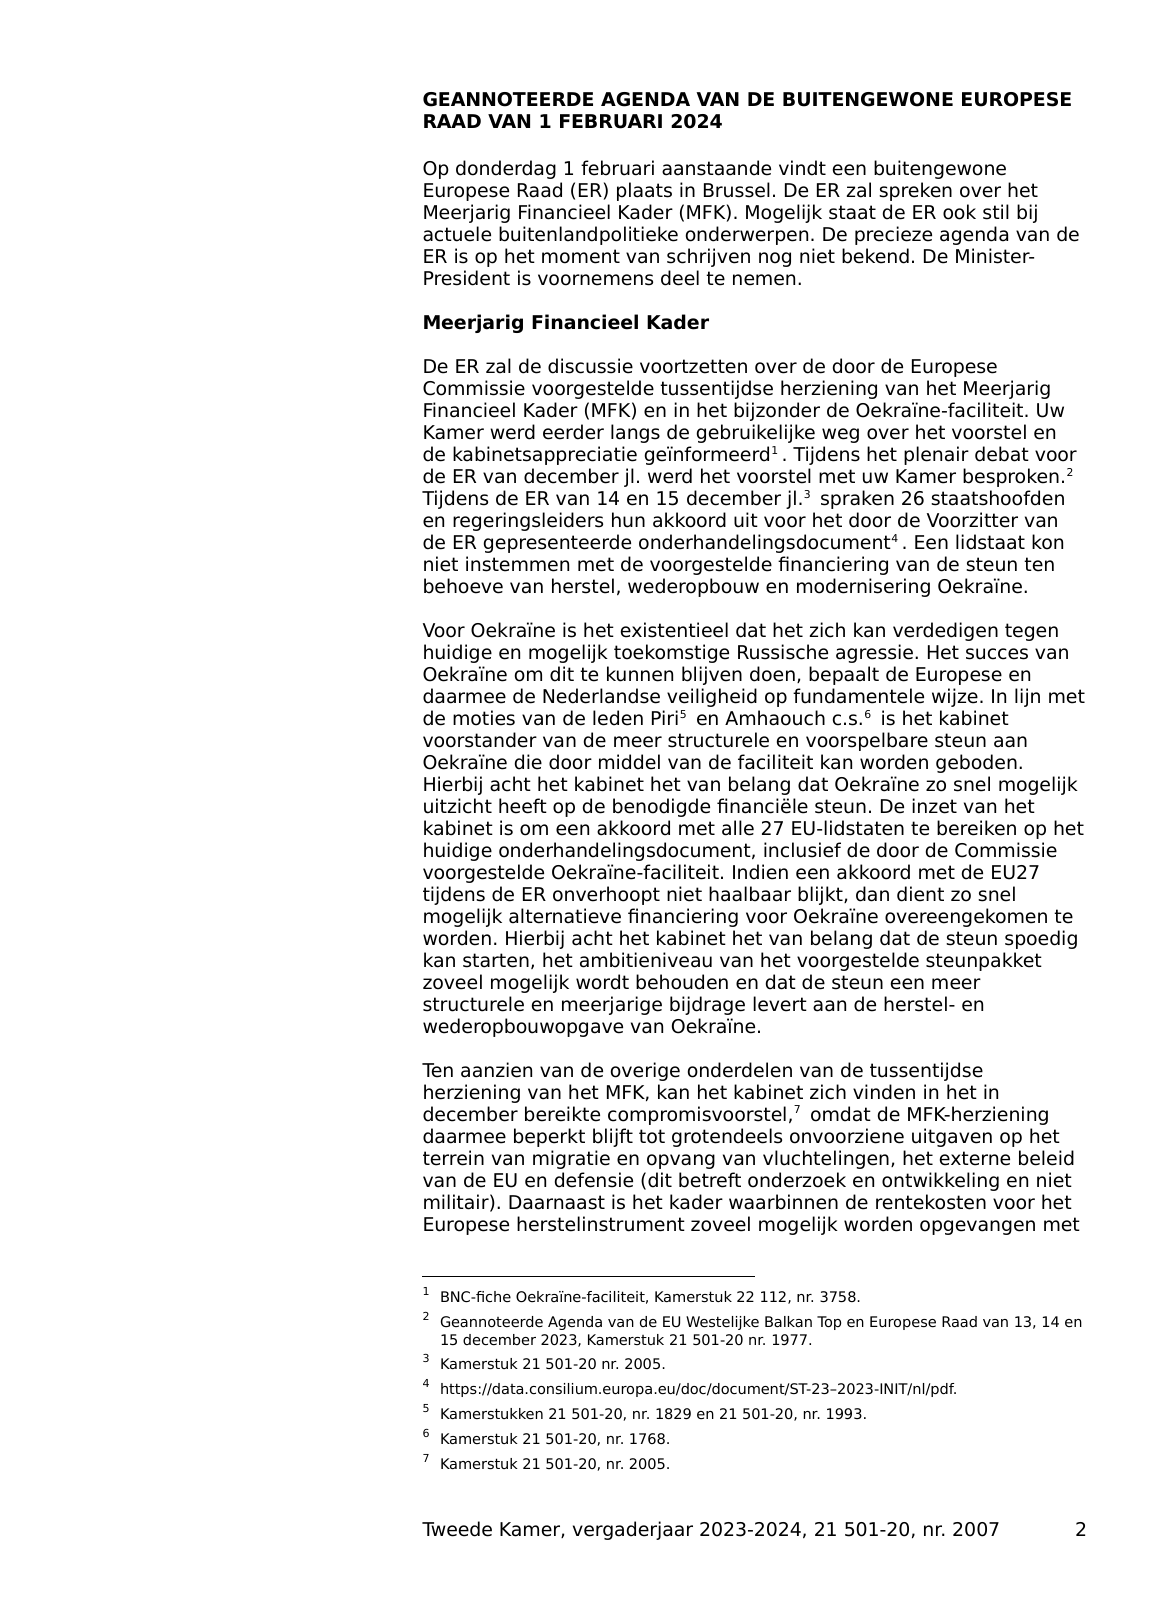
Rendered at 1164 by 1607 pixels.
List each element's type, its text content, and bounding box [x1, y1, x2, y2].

text Kamerstukken 21 501-20, nr. 1829 en 21 501-20, nr. 1993. [422, 1402, 1087, 1424]
text Kamerstuk 21 501-20, nr. 2005. [422, 1452, 1087, 1474]
subtitle GEANNOTEERDE AGENDA VAN DE BUITENGEWONE EUROPESE RAAD VAN 1 FEBRUARI 2024 [422, 89, 1087, 133]
text Op donderdag 1 februari aanstaande vindt een buitengewone Europese Raad (ER) plaats in Brussel. De ER zal spreken over het Meerjarig Financieel Kader (MFK). Mogelijk staat de ER ook stil bij actuele buitenlandpolitieke onderwerpen. De precieze agenda van de ER is op het moment van schrijven nog niet bekend. De Minister-President is voornemens deel te nemen. [422, 158, 1087, 290]
text Ten aanzien van de overige onderdelen van de tussentijdse herziening van het MFK, kan het kabinet zich vinden in het in december bereikte compromisvoorstel, omdat de MFK-herziening daarmee beperkt blijft tot grotendeels onvoorziene uitgaven op het terrein van migratie en opvang van vluchtelingen, het externe beleid van de EU en defensie (dit betreft onderzoek en ontwikkeling en niet militair). Daarnaast is het kader waarbinnen de rentekosten voor het Europese herstelinstrument zoveel mogelijk worden opgevangen met [422, 1060, 1087, 1236]
text https://data.consilium.europa.eu/doc/document/ST-23–2023-INIT/nl/pdf. [422, 1377, 1087, 1399]
text Kamerstuk 21 501-20, nr. 1768. [422, 1427, 1087, 1449]
subtitle Meerjarig Financieel Kader [422, 312, 1087, 334]
text BNC-fiche Oekraïne-faciliteit, Kamerstuk 22 112, nr. 3758. [422, 1285, 1087, 1307]
text Voor Oekraïne is het existentieel dat het zich kan verdedigen tegen huidige en mogelijk toekomstige Russische agressie. Het succes van Oekraïne om dit te kunnen blijven doen, bepaalt de Europese en daarmee de Nederlandse veiligheid op fundamentele wijze. In lijn met de moties van de leden Piri en Amhaouch c.s. is het kabinet voorstander van de meer structurele en voorspelbare steun aan Oekraïne die door middel van de faciliteit kan worden geboden. Hierbij acht het kabinet het van belang dat Oekraïne zo snel mogelijk uitzicht heeft op de benodigde financiële steun. De inzet van het kabinet is om een akkoord met alle 27 EU-lidstaten te bereiken op het huidige onderhandelingsdocument, inclusief de door de Commissie voorgestelde Oekraïne-faciliteit. Indien een akkoord met de EU27 tijdens de ER onverhoopt niet haalbaar blijkt, dan dient zo snel mogelijk alternatieve financiering voor Oekraïne overeengekomen te worden. Hierbij acht het kabinet het van belang dat de steun spoedig kan starten, het ambitieniveau van het voorgestelde steunpakket zoveel mogelijk wordt behouden en dat de steun een meer structurele en meerjarige bijdrage levert aan de herstel- en wederopbouwopgave van Oekraïne. [422, 620, 1087, 1038]
text De ER zal de discussie voortzetten over de door de Europese Commissie voorgestelde tussentijdse herziening van het Meerjarig Financieel Kader (MFK) en in het bijzonder de Oekraïne-faciliteit. Uw Kamer werd eerder langs de gebruikelijke weg over het voorstel en de kabinetsappreciatie geïnformeerd. Tijdens het plenair debat voor de ER van december jl. werd het voorstel met uw Kamer besproken. Tijdens de ER van 14 en 15 december jl. spraken 26 staatshoofden en regeringsleiders hun akkoord uit voor het door de Voorzitter van de ER gepresenteerde onderhandelingsdocument. Een lidstaat kon niet instemmen met de voorgestelde financiering van de steun ten behoeve van herstel, wederopbouw en modernisering Oekraïne. [422, 356, 1087, 598]
text Kamerstuk 21 501-20 nr. 2005. [422, 1352, 1087, 1374]
text Geannoteerde Agenda van de EU Westelijke Balkan Top en Europese Raad van 13, 14 en 15 december 2023, Kamerstuk 21 501-20 nr. 1977. [422, 1310, 1087, 1349]
